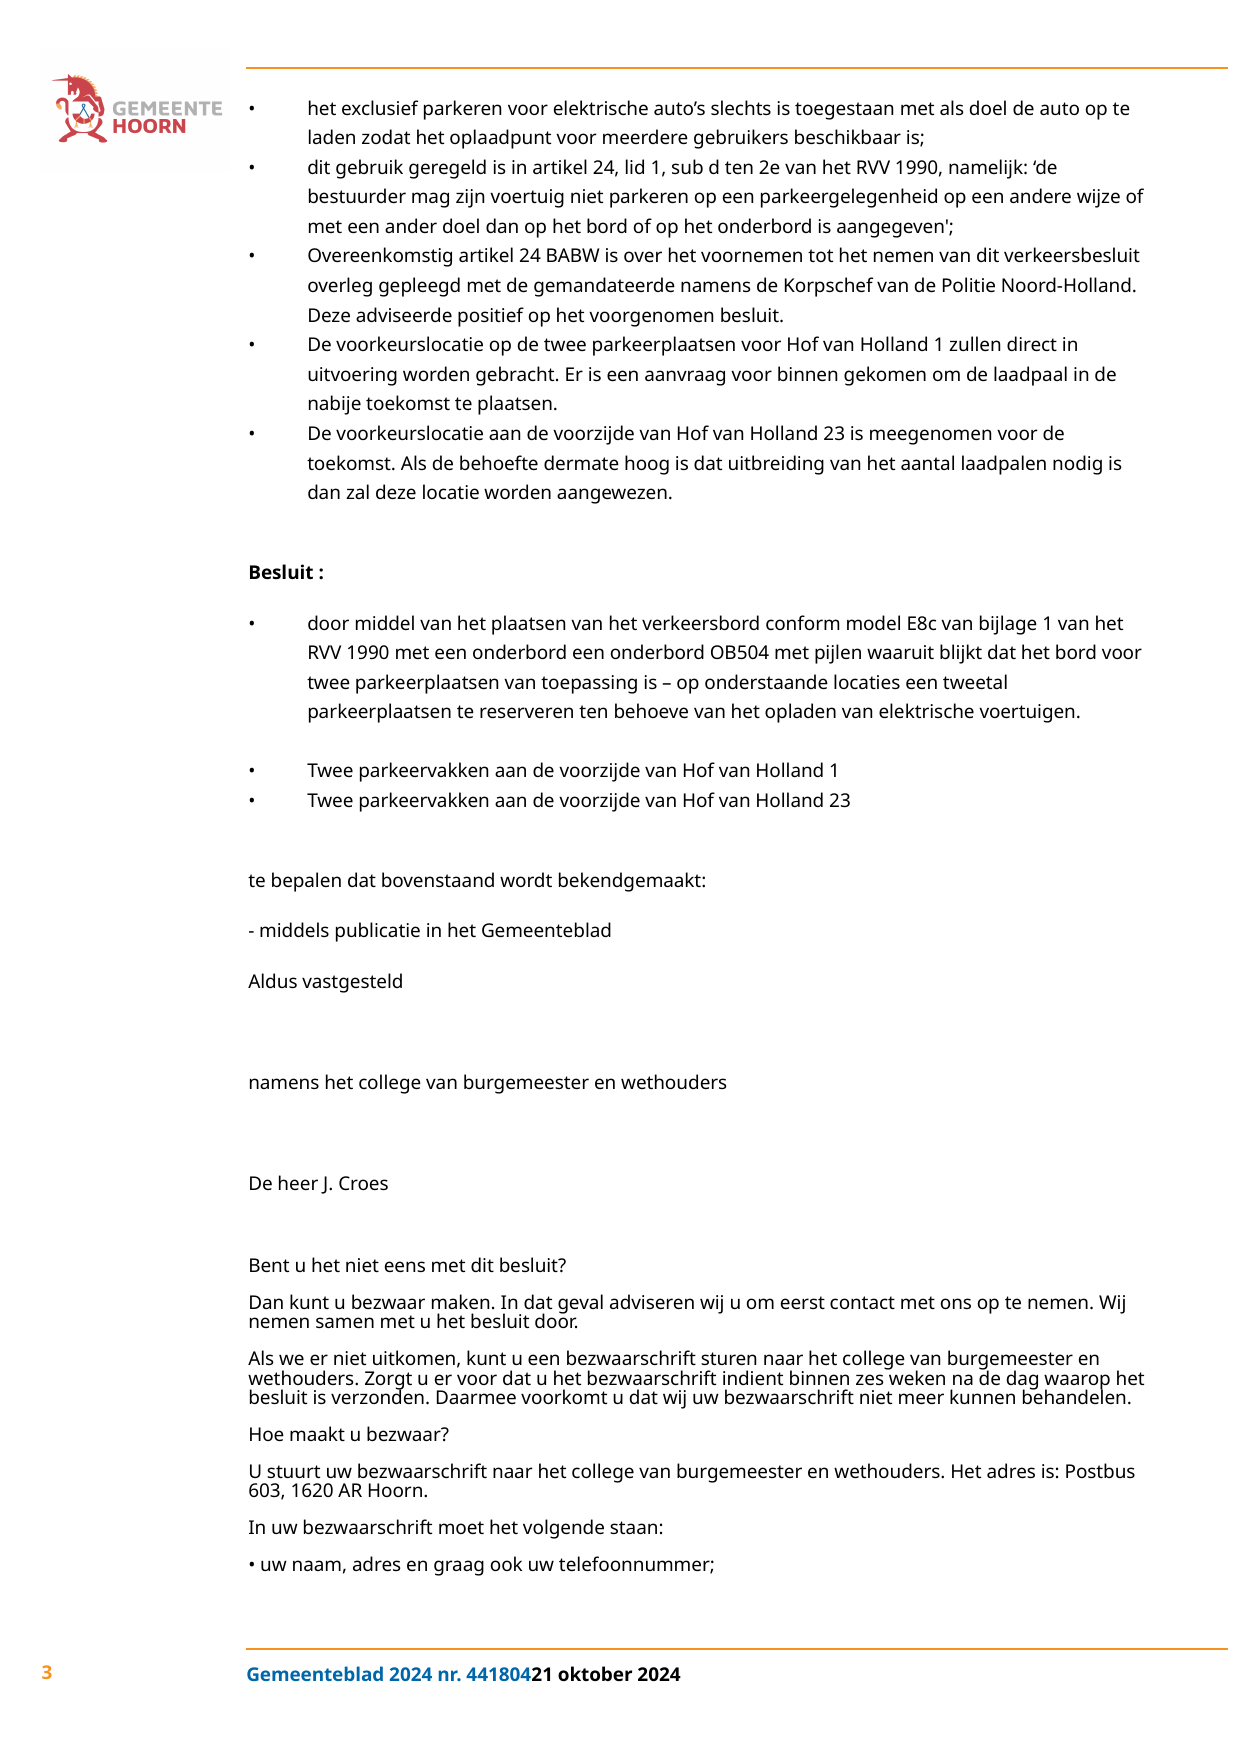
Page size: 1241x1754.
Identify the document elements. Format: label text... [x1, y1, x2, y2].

text te bepalen dat bovenstaand wordt bekendgemaakt: [248, 867, 1152, 893]
list De voorkeurslocatie aan de voorzijde van Hof van Holland 23 is meegenomen voor de toekomst. Als de behoefte dermate hoog is dat uitbreiding van het aantal laadpalen nodig is dan zal deze locatie worden aangewezen. [248, 420, 1152, 505]
list De voorkeurslocatie op de twee parkeerplaatsen voor Hof van Holland 1 zullen direct in uitvoering worden gebracht. Er is een aanvraag voor binnen gekomen om de laadpaal in de nabije toekomst te plaatsen. [248, 331, 1152, 416]
list dit gebruik geregeld is in artikel 24, lid 1, sub d ten 2e van het RVV 1990, namelijk: ‘de bestuurder mag zijn voertuig niet parkeren op een parkeergelegenheid op een andere wijze of met een ander doel dan op het bord of op het onderbord is aangegeven'; [248, 154, 1152, 239]
picture [41, 47, 231, 172]
text In uw bezwaarschrift moet het volgende staan: [248, 1519, 1152, 1538]
text De heer J. Croes [248, 1170, 1152, 1196]
text U stuurt uw bezwaarschrift naar het college van burgemeester en wethouders. Het adres is: Postbus 603, 1620 AR Hoorn. [248, 1463, 1152, 1501]
list Twee parkeervakken aan de voorzijde van Hof van Holland 1 [248, 758, 1152, 783]
list door middel van het plaatsen van het verkeersbord conform model E8c van bijlage 1 van het RVV 1990 met een onderbord een onderbord OB504 met pijlen waaruit blijkt dat het bord voor twee parkeerplaatsen van toepassing is – op onderstaande locaties een tweetal parkeerplaatsen te reserveren ten behoeve van het opladen van elektrische voertuigen. [248, 610, 1152, 724]
list Overeenkomstig artikel 24 BABW is over het voornemen tot het nemen van dit verkeersbesluit overleg gepleegd met de gemandateerde namens de Korpschef van de Politie Noord-Holland. Deze adviseerde positief op het voorgenomen besluit. [248, 243, 1152, 328]
text - middels publicatie in het Gemeenteblad [248, 918, 1152, 943]
list Twee parkeervakken aan de voorzijde van Hof van Holland 23 [248, 787, 1152, 813]
text Hoe maakt u bezwaar? [248, 1426, 1152, 1445]
text Als we er niet uitkomen, kunt u een bezwaarschrift sturen naar het college van burgemeester en wethouders. Zorgt u er voor dat u het bezwaarschrift indient binnen zes weken na de dag waarop het besluit is verzonden. Daarmee voorkomt u dat wij uw bezwaarschrift niet meer kunnen behandelen. [248, 1350, 1152, 1408]
text Besluit : [248, 559, 1152, 585]
text • uw naam, adres en graag ook uw telefoonnummer; [248, 1556, 1152, 1575]
text Dan kunt u bezwaar maken. In dat geval adviseren wij u om eerst contact met ons op te nemen. Wij nemen samen met u het besluit door. [248, 1294, 1152, 1332]
text Bent u het niet eens met dit besluit? [248, 1257, 1152, 1276]
list het exclusief parkeren voor elektrische auto’s slechts is toegestaan met als doel de auto op te laden zodat het oplaadpunt voor meerdere gebruikers beschikbaar is; [248, 95, 1152, 150]
text namens het college van burgemeester en wethouders [248, 1069, 1152, 1095]
text Aldus vastgesteld [248, 968, 1152, 994]
